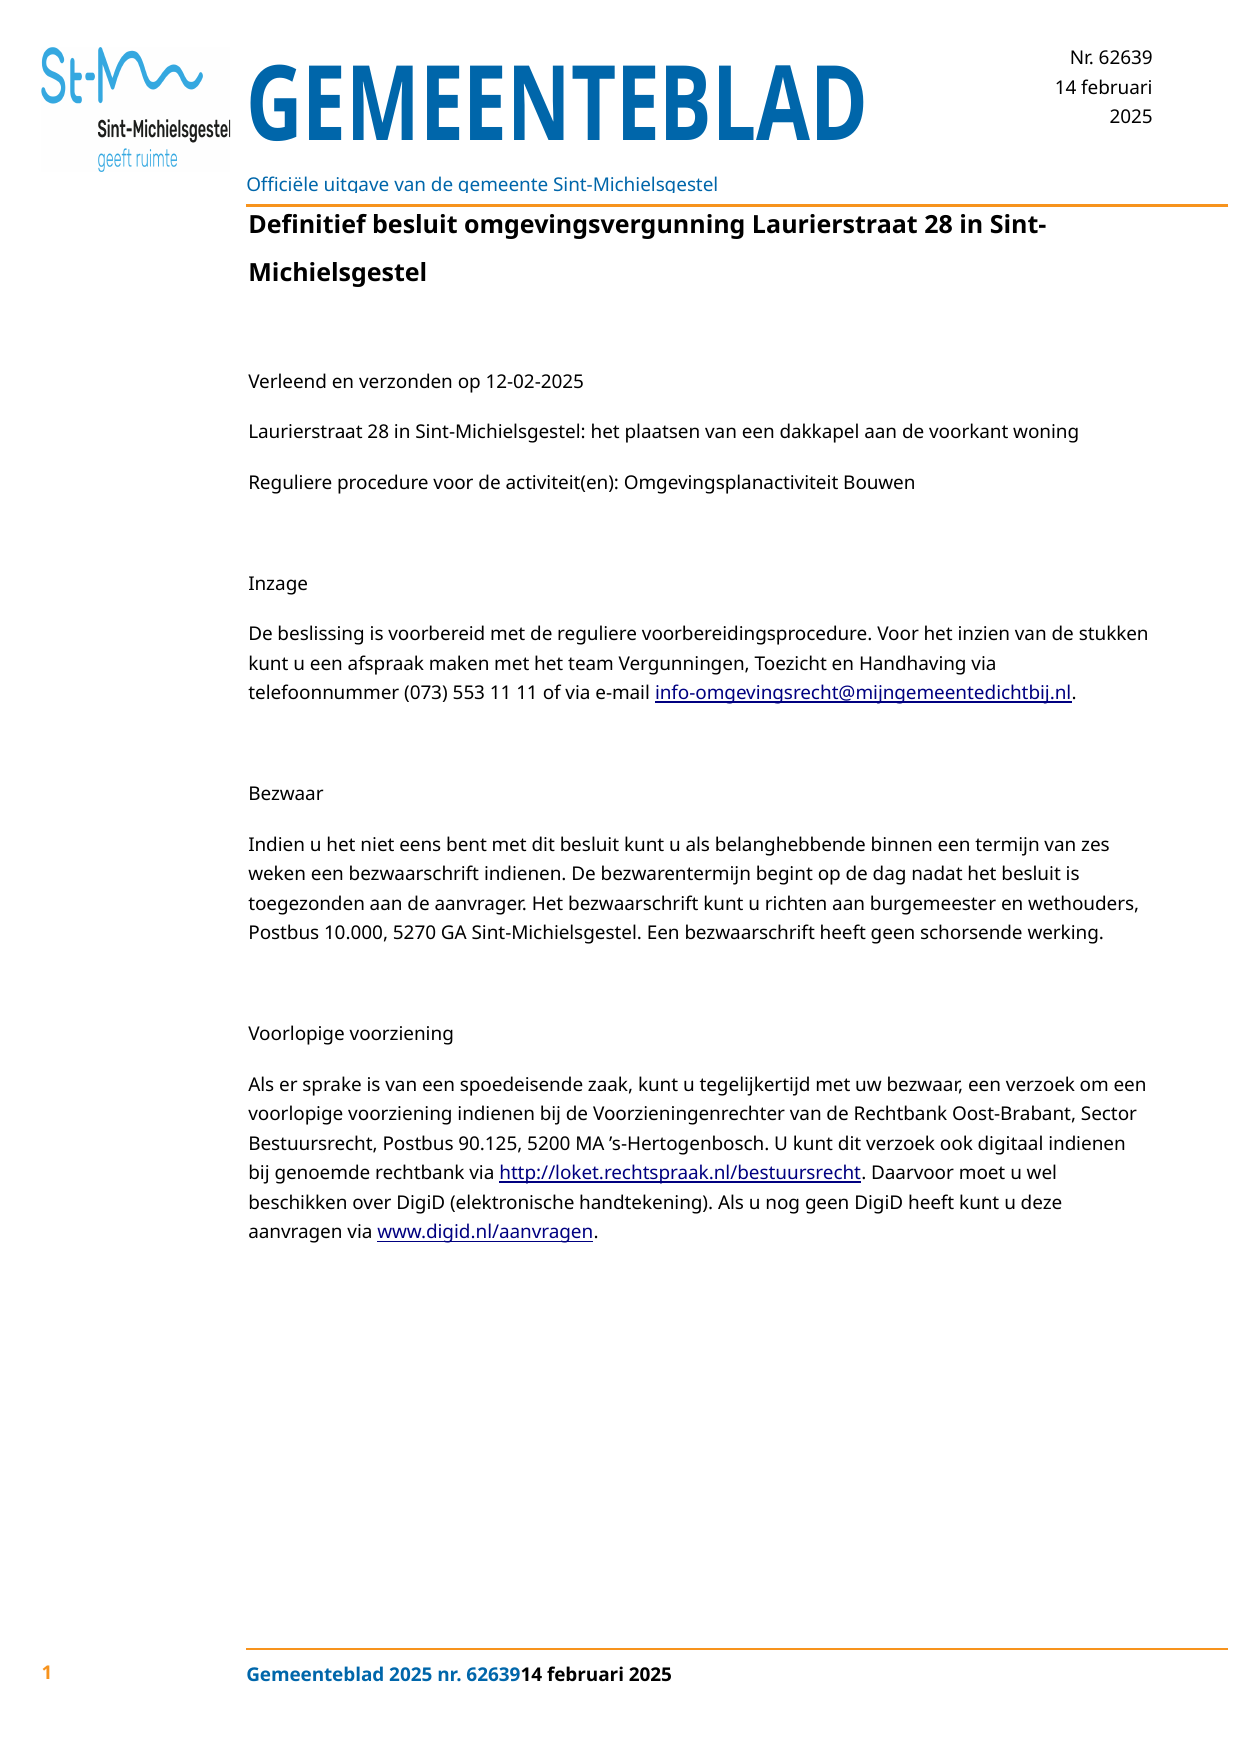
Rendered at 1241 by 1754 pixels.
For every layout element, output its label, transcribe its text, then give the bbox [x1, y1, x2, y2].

text Als er sprake is van een spoedeisende zaak, kunt u tegelijkertijd met uw bezwaar, een verzoek om een voorlopige voorziening indienen bij de Voorzieningenrechter van de Rechtbank Oost-Brabant, Sector Bestuursrecht, Postbus 90.125, 5200 MA ’s-Hertogenbosch. U kunt dit verzoek ook digitaal indienen bij genoemde rechtbank via http://loket.rechtspraak.nl/bestuursrecht. Daarvoor moet u wel beschikken over DigiD (elektronische handtekening). Als u nog geen DigiD heeft kunt u deze aanvragen via www.digid.nl/aanvragen. [248, 1071, 1152, 1244]
text Definitief besluit omgevingsvergunning Laurierstraat 28 in Sint-Michielsgestel [248, 207, 1152, 288]
text De beslissing is voorbereid met de reguliere voorbereidingsprocedure. Voor het inzien van de stukken kunt u een afspraak maken met het team Vergunningen, Toezicht en Handhaving via telefoonnummer (073) 553 11 11 of via e-mail info-omgevingsrecht@mijngemeentedichtbij.nl. [248, 620, 1152, 705]
text Verleend en verzonden op 12-02-2025 [248, 368, 1152, 394]
text Reguliere procedure voor de activiteit(en): Omgevingsplanactiviteit Bouwen [248, 469, 1152, 495]
picture [41, 47, 231, 172]
text Inzage [248, 570, 1152, 596]
text Laurierstraat 28 in Sint-Michielsgestel: het plaatsen van een dakkapel aan de voorkant woning [248, 419, 1152, 444]
text Bezwaar [248, 780, 1152, 806]
text Indien u het niet eens bent met dit besluit kunt u als belanghebbende binnen een termijn van zes weken een bezwaarschrift indienen. De bezwarentermijn begint op de dag nadat het besluit is toegezonden aan de aanvrager. Het bezwaarschrift kunt u richten aan burgemeester en wethouders, Postbus 10.000, 5270 GA Sint-Michielsgestel. Een bezwaarschrift heeft geen schorsende werking. [248, 831, 1152, 945]
text Voorlopige voorziening [248, 1020, 1152, 1046]
